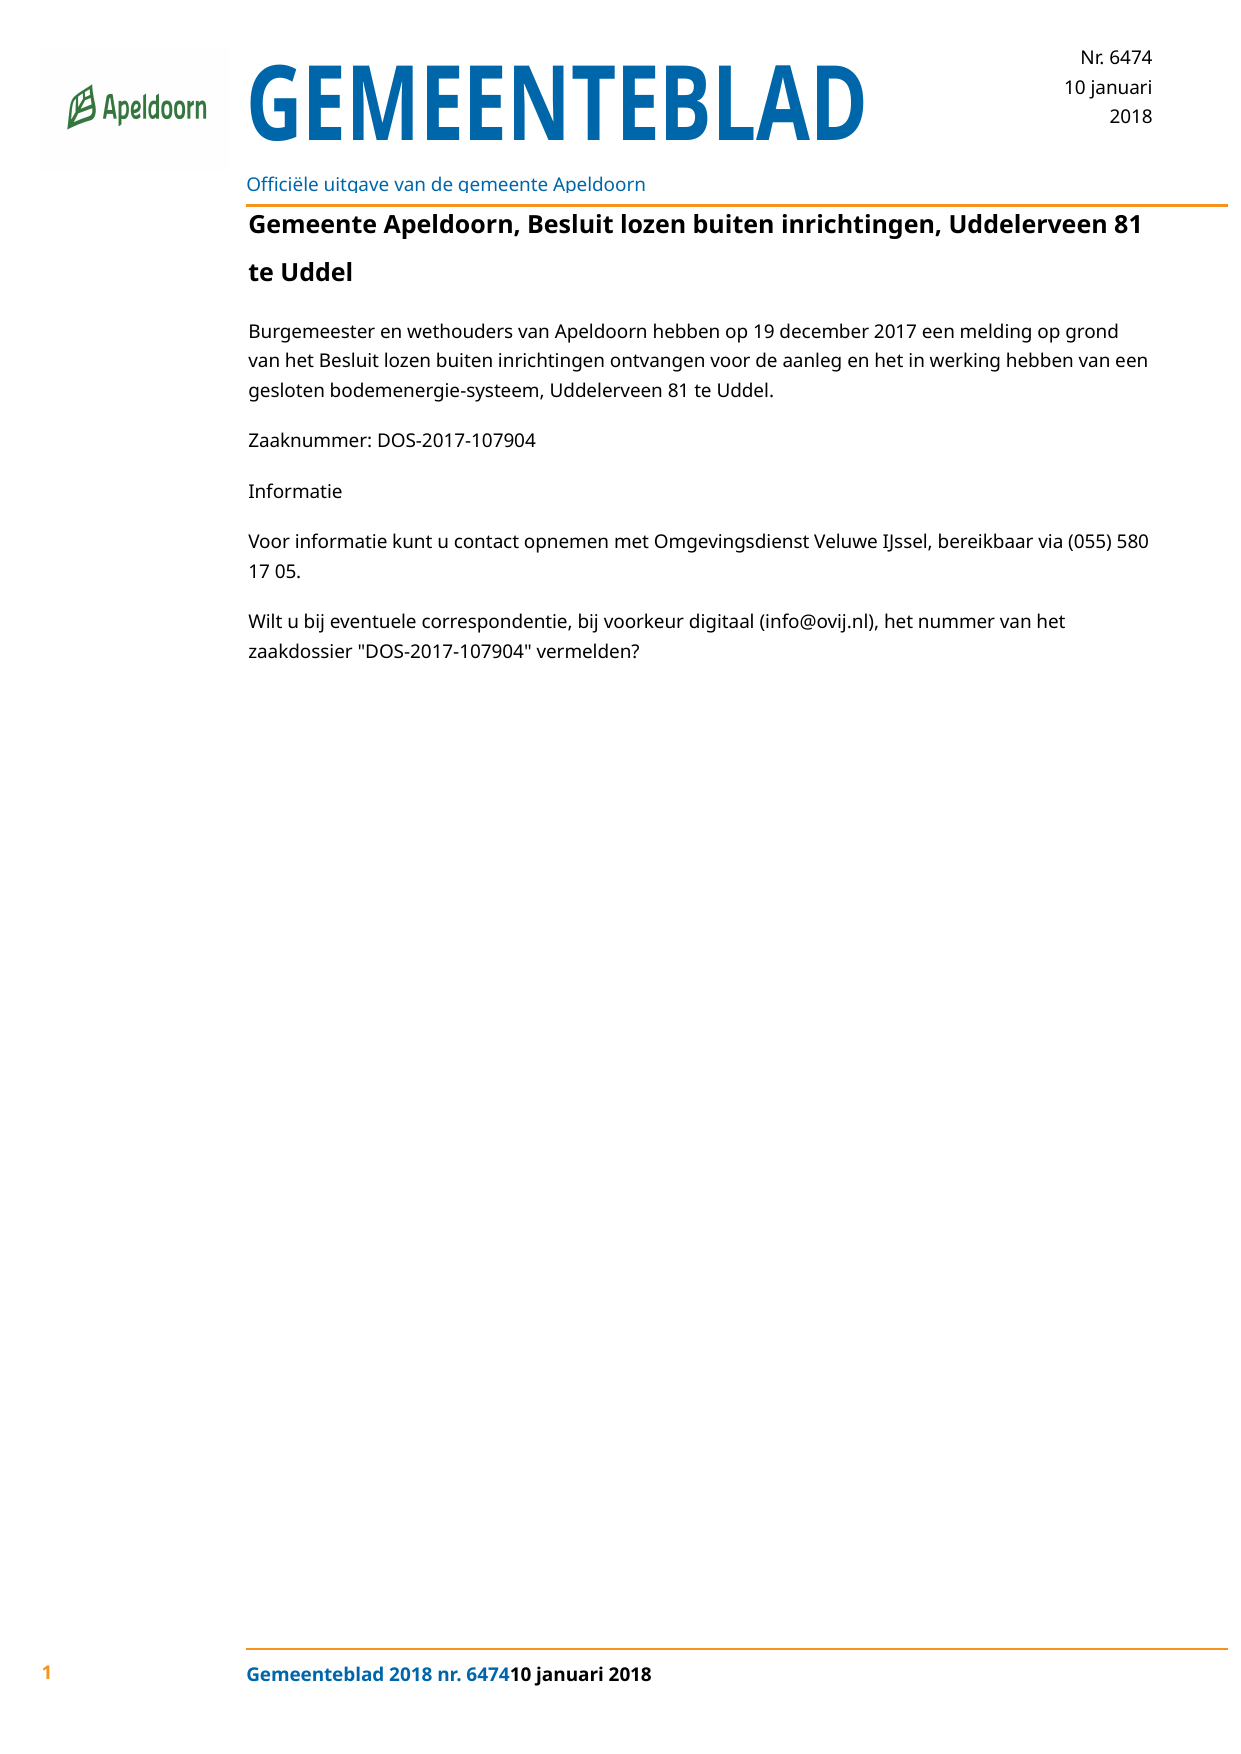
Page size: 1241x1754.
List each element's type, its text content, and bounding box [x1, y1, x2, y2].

text Wilt u bij eventuele correspondentie, bij voorkeur digitaal (info@ovij.nl), het nummer van het zaakdossier "DOS-2017-107904" vermelden? [248, 608, 1152, 664]
text Zaaknummer: DOS-2017-107904 [248, 427, 1152, 453]
picture [41, 47, 231, 172]
text Gemeente Apeldoorn, Besluit lozen buiten inrichtingen, Uddelerveen 81 te Uddel [248, 207, 1152, 288]
text Informatie [248, 478, 1152, 504]
text Voor informatie kunt u contact opnemen met Omgevingsdienst Veluwe IJssel, bereikbaar via (055) 580 17 05. [248, 528, 1152, 584]
text Burgemeester en wethouders van Apeldoorn hebben op 19 december 2017 een melding op grond van het Besluit lozen buiten inrichtingen ontvangen voor de aanleg en het in werking hebben van een gesloten bodemenergie-systeem, Uddelerveen 81 te Uddel. [248, 318, 1152, 403]
